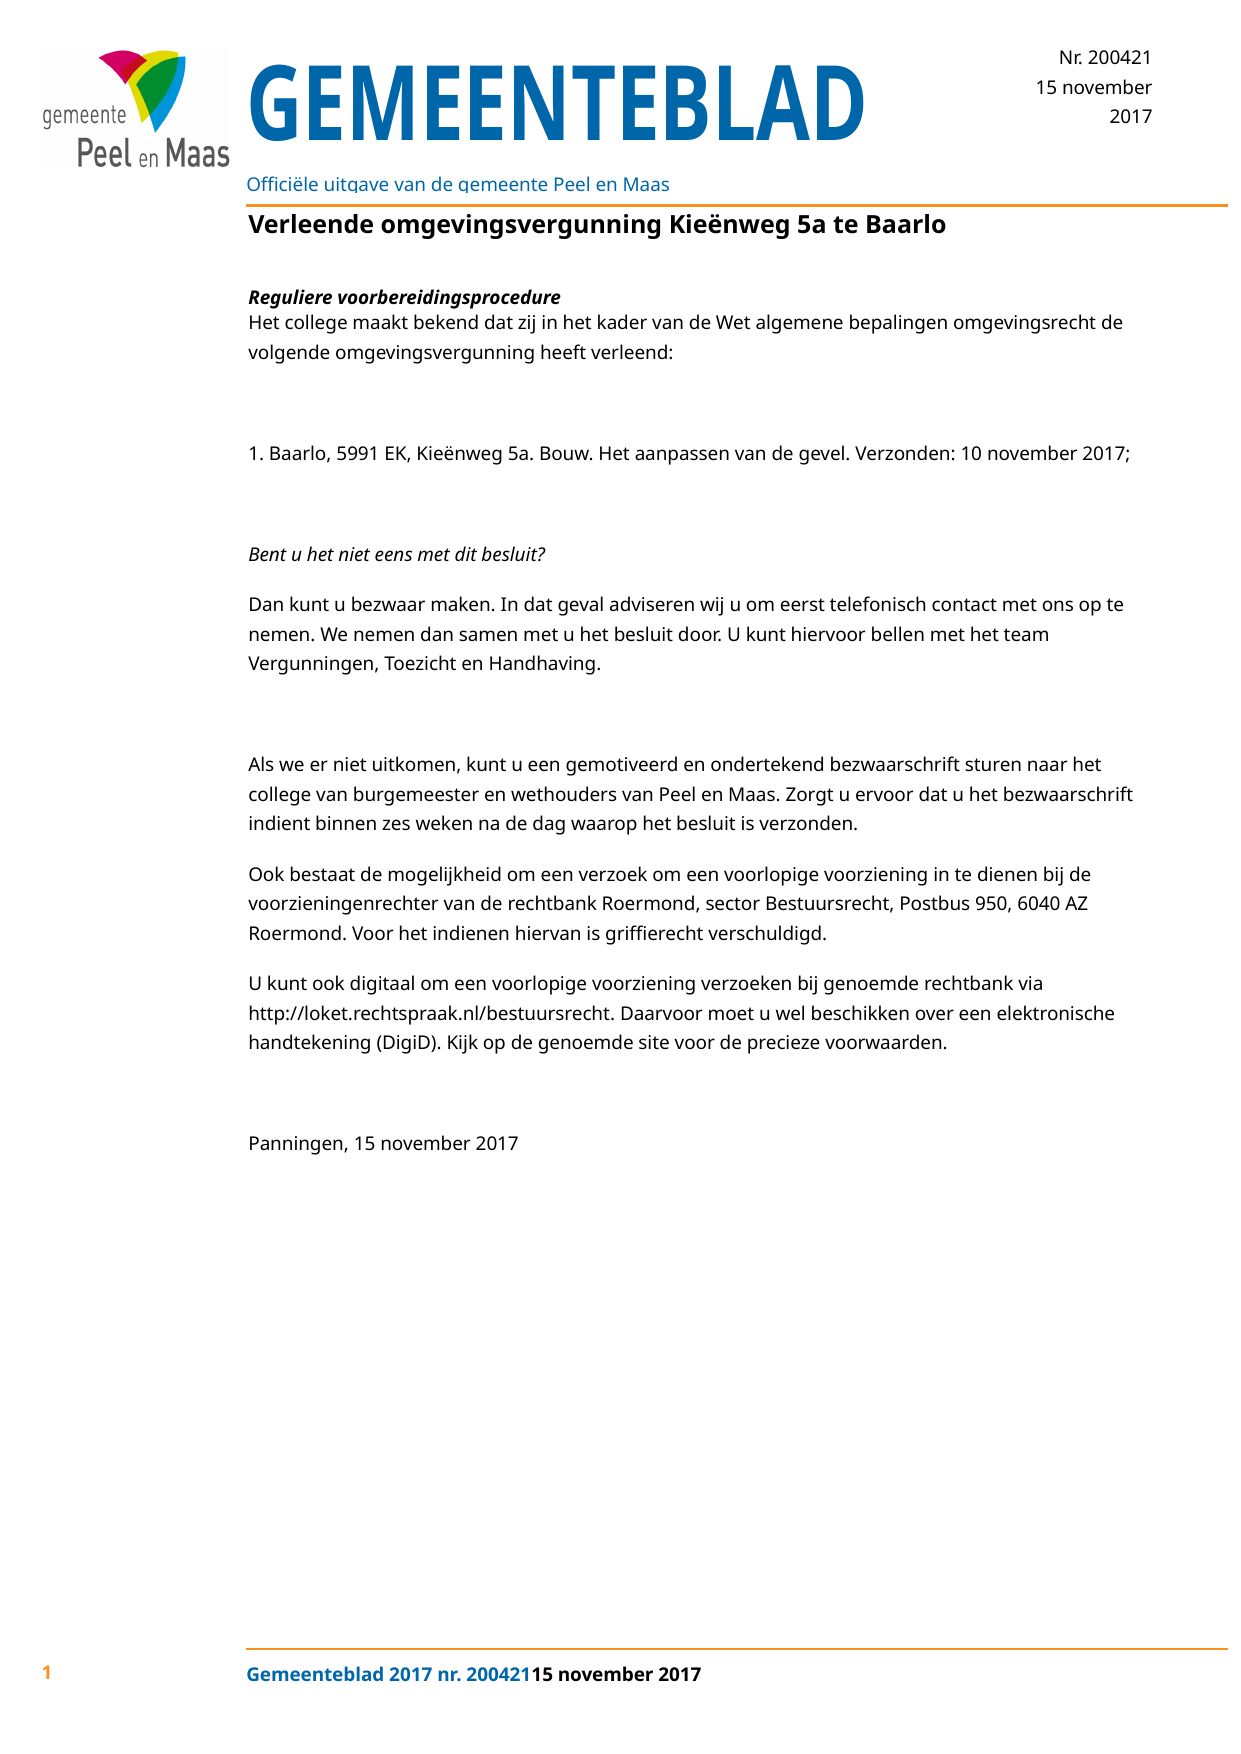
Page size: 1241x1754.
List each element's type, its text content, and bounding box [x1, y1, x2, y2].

text Ook bestaat de mogelijkheid om een verzoek om een voorlopige voorziening in te dienen bij de voorzieningenrechter van de rechtbank Roermond, sector Bestuursrecht, Postbus 950, 6040 AZ Roermond. Voor het indienen hiervan is griffierecht verschuldigd. [248, 861, 1152, 946]
text Het college maakt bekend dat zij in het kader van de Wet algemene bepalingen omgevingsrecht de volgende omgevingsvergunning heeft verleend: [248, 309, 1152, 365]
text Bent u het niet eens met dit besluit? [248, 541, 1152, 567]
text 1. Baarlo, 5991 EK, Kieënweg 5a. Bouw. Het aanpassen van de gevel. Verzonden: 10 november 2017; [248, 440, 1152, 466]
text Reguliere voorbereidingsprocedure [248, 284, 1152, 309]
text Verleende omgevingsvergunning Kieënweg 5a te Baarlo [248, 207, 1152, 241]
picture [41, 47, 231, 172]
text Dan kunt u bezwaar maken. In dat geval adviseren wij u om eerst telefonisch contact met ons op te nemen. We nemen dan samen met u het besluit door. U kunt hiervoor bellen met het team Vergunningen, Toezicht en Handhaving. [248, 591, 1152, 676]
text U kunt ook digitaal om een voorlopige voorziening verzoeken bij genoemde rechtbank via http://loket.rechtspraak.nl/bestuursrecht. Daarvoor moet u wel beschikken over een elektronische handtekening (DigiD). Kijk op de genoemde site voor de precieze voorwaarden. [248, 970, 1152, 1055]
text Als we er niet uitkomen, kunt u een gemotiveerd en ondertekend bezwaarschrift sturen naar het college van burgemeester en wethouders van Peel en Maas. Zorgt u ervoor dat u het bezwaarschrift indient binnen zes weken na de dag waarop het besluit is verzonden. [248, 751, 1152, 836]
text Panningen, 15 november 2017 [248, 1130, 1152, 1156]
